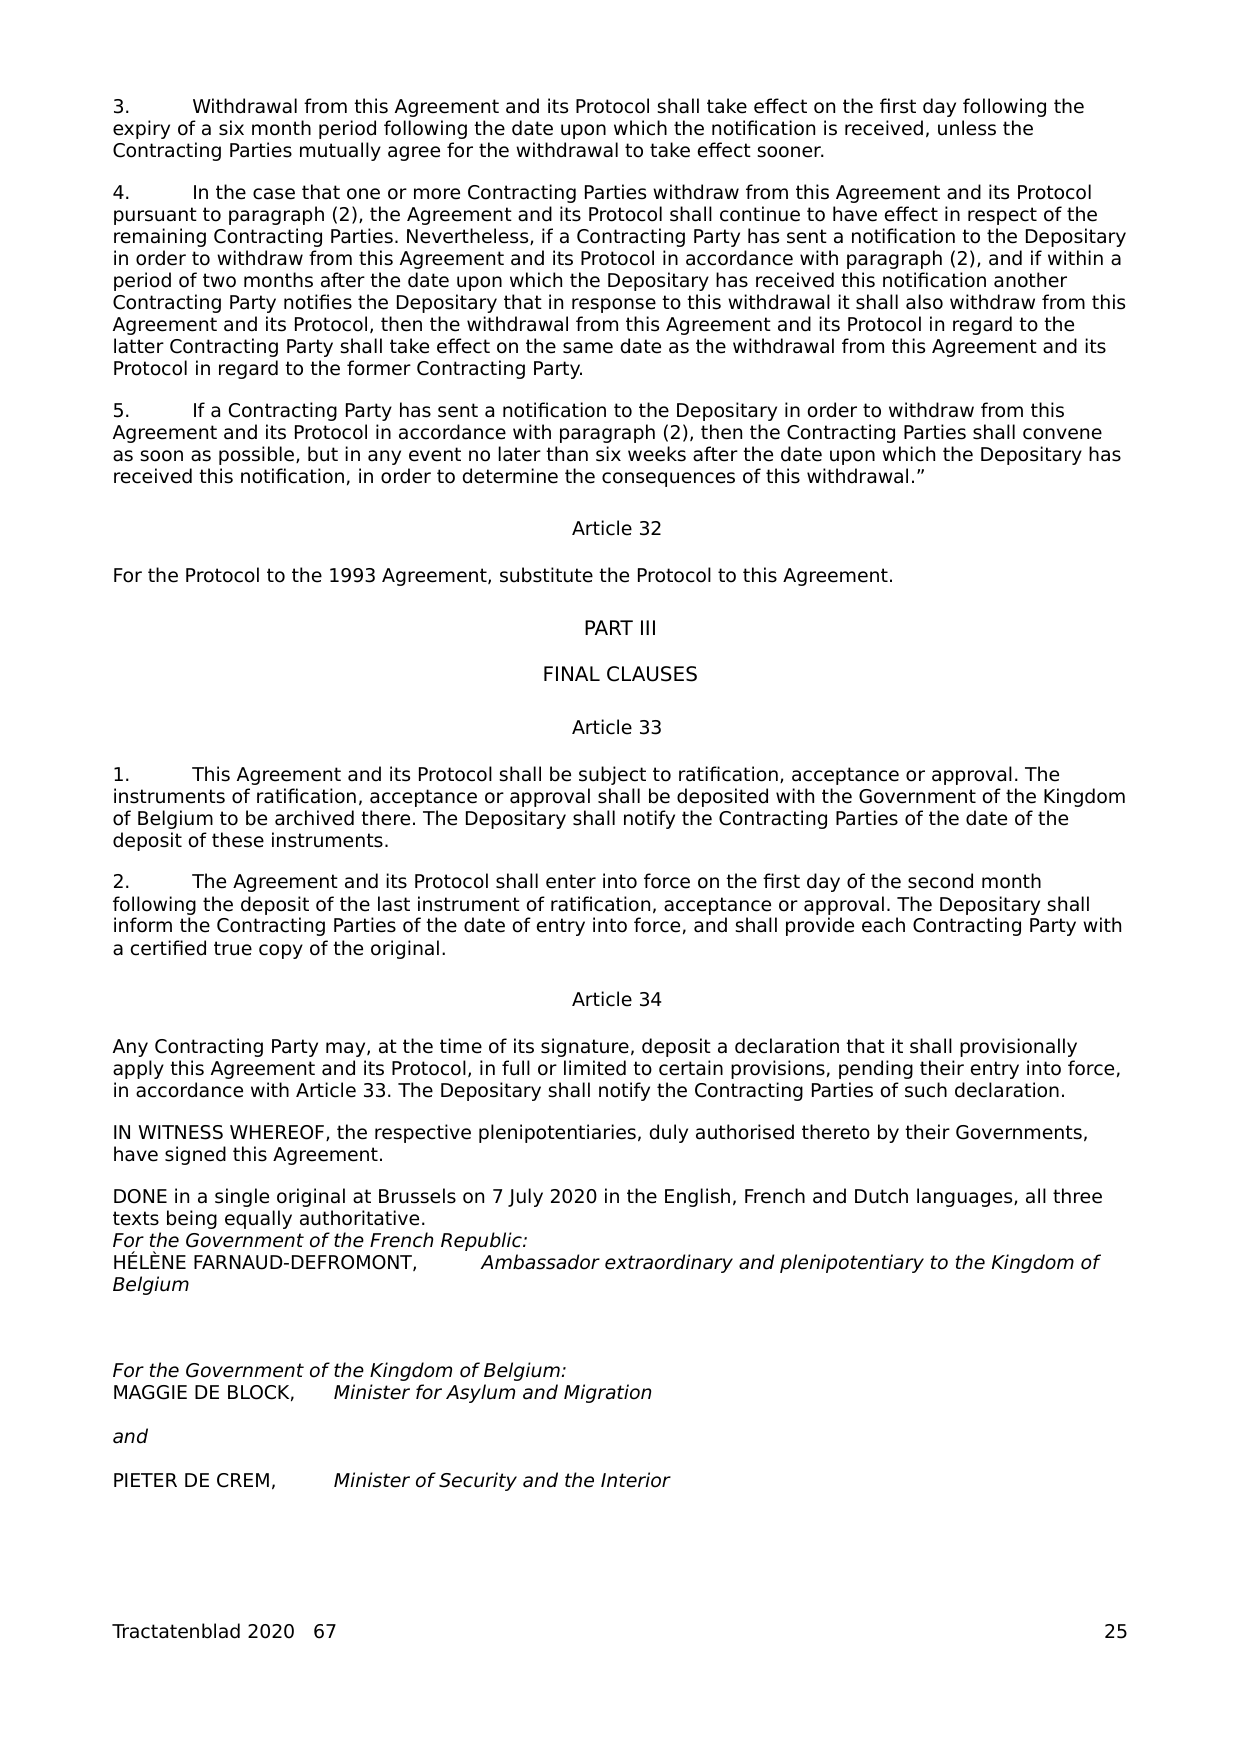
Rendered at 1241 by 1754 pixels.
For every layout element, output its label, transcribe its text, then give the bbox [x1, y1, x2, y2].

text For the Protocol to the 1993 Agreement, substitute the Protocol to this Agreement. [112, 564, 1128, 587]
text Any Contracting Party may, at the time of its signature, deposit a declaration that it shall provisionally apply this Agreement and its Protocol, in full or limited to certain provisions, pending their entry into force, in accordance with Article 33. The Depositary shall notify the Contracting Parties of such declaration. [112, 1036, 1128, 1102]
text 3. Withdrawal from this Agreement and its Protocol shall take effect on the first day following the expiry of a six month period following the date upon which the notification is received, unless the Contracting Parties mutually agree for the withdrawal to take effect sooner. [112, 96, 1128, 162]
subtitle Article 32 [112, 518, 1128, 539]
subtitle PART III FINAL CLAUSES [112, 617, 1128, 687]
text 1. This Agreement and its Protocol shall be subject to ratification, acceptance or approval. The instruments of ratification, acceptance or approval shall be deposited with the Government of the Kingdom of Belgium to be archived there. The Depositary shall notify the Contracting Parties of the date of the deposit of these instruments. [112, 763, 1128, 851]
text For the Government of the Kingdom of Belgium: MAGGIE DE BLOCK, Minister for Asylum and Migration and PIETER DE CREM, Minister of Security and the Interior [112, 1360, 1128, 1536]
text 4. In the case that one or more Contracting Parties withdraw from this Agreement and its Protocol pursuant to paragraph (2), the Agreement and its Protocol shall continue to have effect in respect of the remaining Contracting Parties. Nevertheless, if a Contracting Party has sent a notification to the Depositary in order to withdraw from this Agreement and its Protocol in accordance with paragraph (2), and if within a period of two months after the date upon which the Depositary has received this notification another Contracting Party notifies the Depositary that in response to this withdrawal it shall also withdraw from this Agreement and its Protocol, then the withdrawal from this Agreement and its Protocol in regard to the latter Contracting Party shall take effect on the same date as the withdrawal from this Agreement and its Protocol in regard to the former Contracting Party. [112, 182, 1128, 380]
text IN WITNESS WHEREOF, the respective plenipotentiaries, duly authorised thereto by their Governments, have signed this Agreement. [112, 1122, 1128, 1166]
subtitle Article 33 [112, 717, 1128, 738]
text For the Government of the French Republic: HÉLÈNE FARNAUD-DEFROMONT, Ambassador extraordinary and plenipotentiary to the Kingdom of Belgium [112, 1230, 1128, 1340]
text DONE in a single original at Brussels on 7 July 2020 in the English, French and Dutch languages, all three texts being equally authoritative. [112, 1186, 1128, 1230]
text 5. If a Contracting Party has sent a notification to the Depositary in order to withdraw from this Agreement and its Protocol in accordance with paragraph (2), then the Contracting Parties shall convene as soon as possible, but in any event no later than six weeks after the date upon which the Depositary has received this notification, in order to determine the consequences of this withdrawal.” [112, 400, 1128, 488]
subtitle Article 34 [112, 989, 1128, 1011]
text 2. The Agreement and its Protocol shall enter into force on the first day of the second month following the deposit of the last instrument of ratification, acceptance or approval. The Depositary shall inform the Contracting Parties of the date of entry into force, and shall provide each Contracting Party with a certified true copy of the original. [112, 871, 1128, 959]
